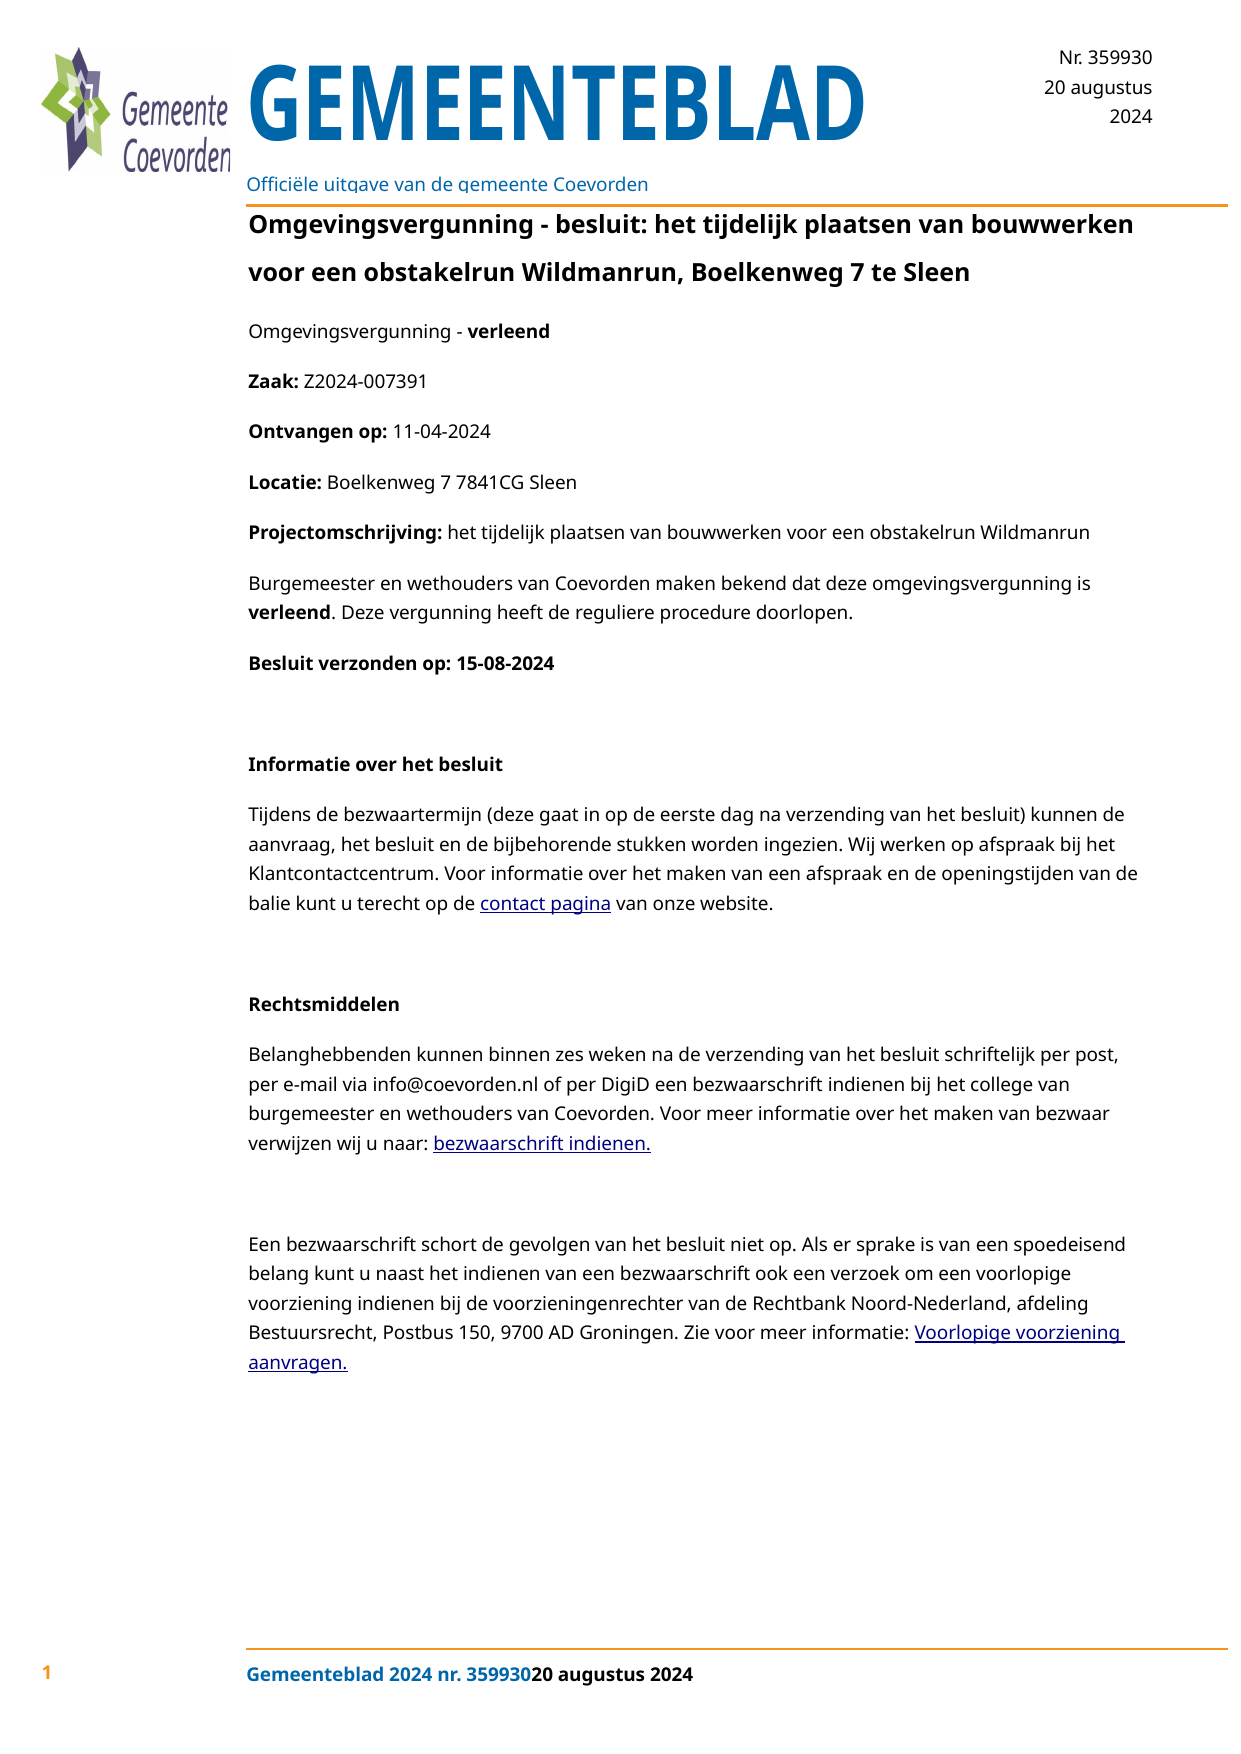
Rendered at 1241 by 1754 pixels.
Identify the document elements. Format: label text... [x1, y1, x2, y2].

text Projectomschrijving: het tijdelijk plaatsen van bouwwerken voor een obstakelrun Wildmanrun [248, 519, 1152, 545]
text Een bezwaarschrift schort de gevolgen van het besluit niet op. Als er sprake is van een spoedeisend belang kunt u naast het indienen van een bezwaarschrift ook een verzoek om een voorlopige voorziening indienen bij de voorzieningenrechter van de Rechtbank Noord-Nederland, afdeling Bestuursrecht, Postbus 150, 9700 AD Groningen. Zie voor meer informatie: Voorlopige voorziening aanvragen. [248, 1231, 1152, 1375]
text Belanghebbenden kunnen binnen zes weken na de verzending van het besluit schriftelijk per post, per e-mail via info@coevorden.nl of per DigiD een bezwaarschrift indienen bij het college van burgemeester en wethouders van Coevorden. Voor meer informatie over het maken van bezwaar verwijzen wij u naar: bezwaarschrift indienen. [248, 1041, 1152, 1156]
text Informatie over het besluit [248, 751, 1152, 777]
text Rechtsmiddelen [248, 991, 1152, 1017]
text Locatie: Boelkenweg 7 7841CG Sleen [248, 469, 1152, 495]
text Omgevingsvergunning - besluit: het tijdelijk plaatsen van bouwwerken voor een obstakelrun Wildmanrun, Boelkenweg 7 te Sleen [248, 207, 1152, 288]
picture [41, 47, 231, 172]
text Burgemeester en wethouders van Coevorden maken bekend dat deze omgevingsvergunning is verleend. Deze vergunning heeft de reguliere procedure doorlopen. [248, 570, 1152, 625]
text Besluit verzonden op: 15-08-2024 [248, 650, 1152, 676]
text Ontvangen op: 11-04-2024 [248, 419, 1152, 444]
text Omgevingsvergunning - verleend [248, 318, 1152, 344]
text Tijdens de bezwaartermijn (deze gaat in op de eerste dag na verzending van het besluit) kunnen de aanvraag, het besluit en de bijbehorende stukken worden ingezien. Wij werken op afspraak bij het Klantcontactcentrum. Voor informatie over het maken van een afspraak en de openingstijden van de balie kunt u terecht op de contact pagina van onze website. [248, 801, 1152, 916]
text Zaak: Z2024-007391 [248, 368, 1152, 394]
